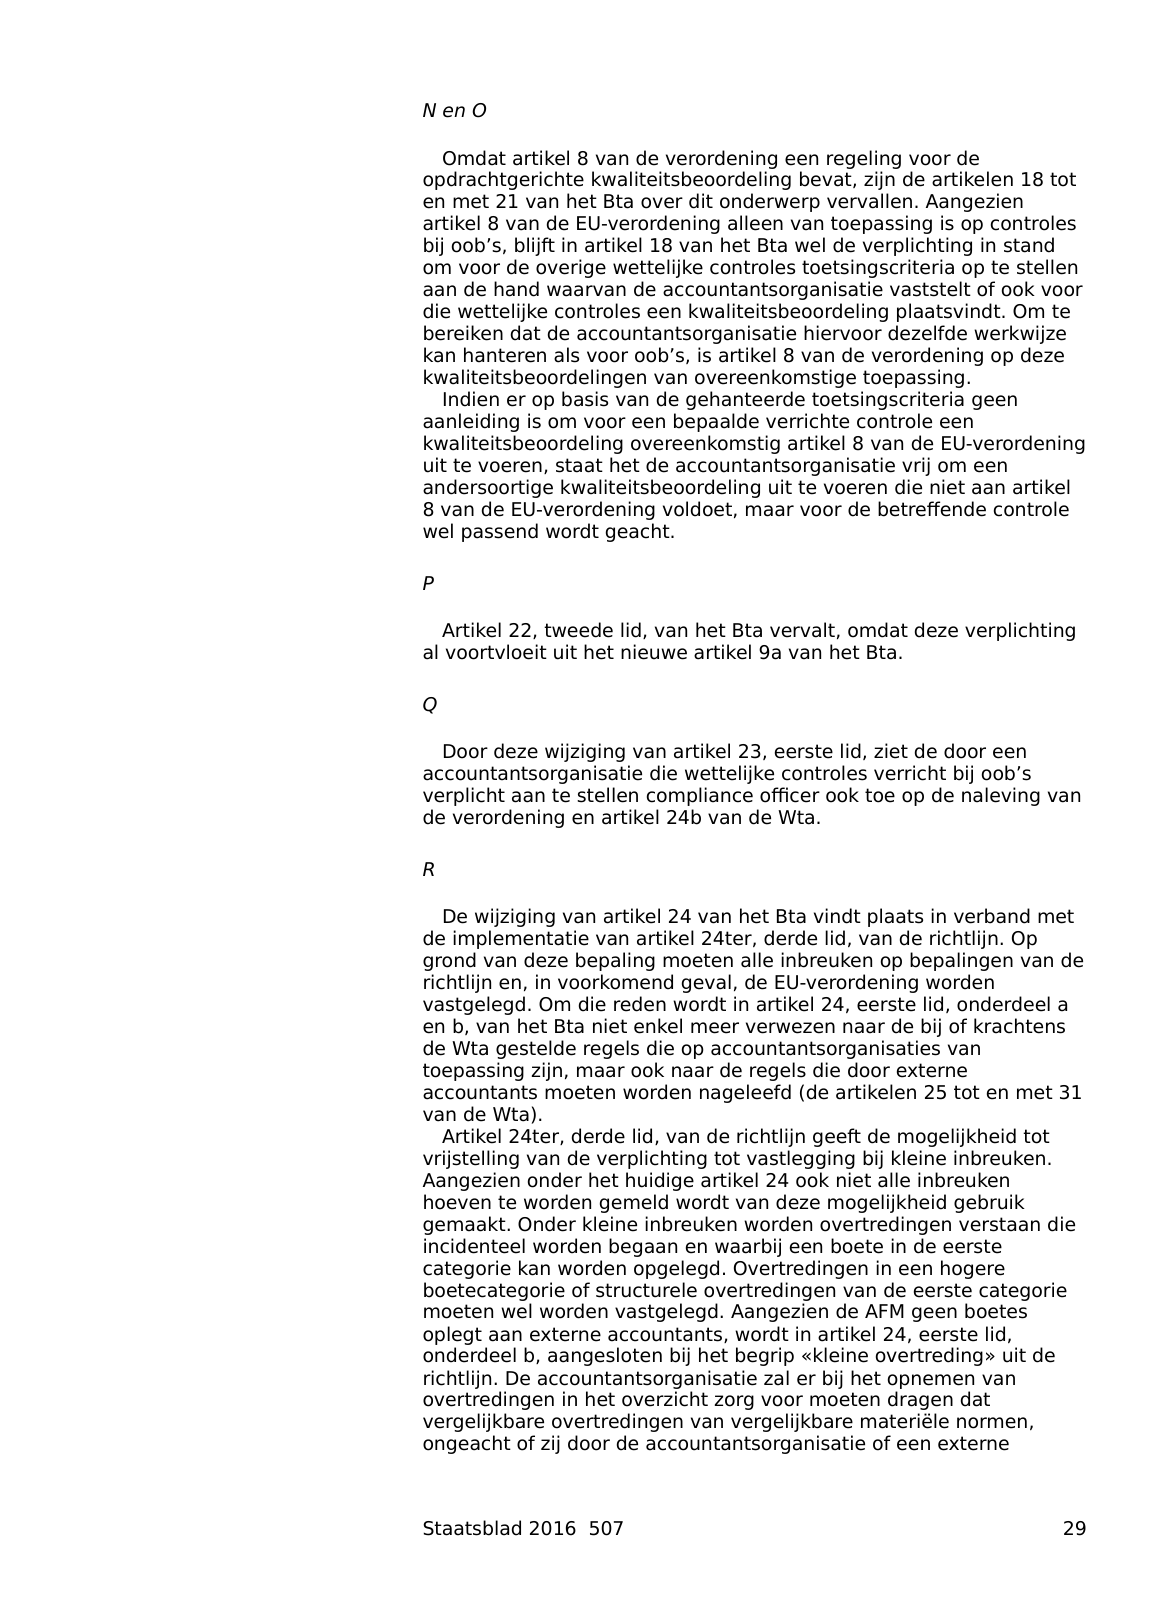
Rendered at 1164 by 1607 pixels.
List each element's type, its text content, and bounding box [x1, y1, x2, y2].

text Artikel 22, tweede lid, van het Bta vervalt, omdat deze verplichting al voortvloeit uit het nieuwe artikel 9a van het Bta. [422, 620, 1087, 664]
subtitle Q [422, 694, 1087, 716]
text Artikel 24ter, derde lid, van de richtlijn geeft de mogelijkheid tot vrijstelling van de verplichting tot vastlegging bij kleine inbreuken. Aangezien onder het huidige artikel 24 ook niet alle inbreuken hoeven te worden gemeld wordt van deze mogelijkheid gebruik gemaakt. Onder kleine inbreuken worden overtredingen verstaan die incidenteel worden begaan en waarbij een boete in de eerste categorie kan worden opgelegd. Overtredingen in een hogere boetecategorie of structurele overtredingen van de eerste categorie moeten wel worden vastgelegd. Aangezien de AFM geen boetes oplegt aan externe accountants, wordt in artikel 24, eerste lid, onderdeel b, aangesloten bij het begrip «kleine overtreding» uit de richtlijn. De accountantsorganisatie zal er bij het opnemen van overtredingen in het overzicht zorg voor moeten dragen dat vergelijkbare overtredingen van vergelijkbare materiële normen, ongeacht of zij door de accountantsorganisatie of een externe [422, 1126, 1087, 1455]
text Indien er op basis van de gehanteerde toetsingscriteria geen aanleiding is om voor een bepaalde verrichte controle een kwaliteitsbeoordeling overeenkomstig artikel 8 van de EU-verordening uit te voeren, staat het de accountantsorganisatie vrij om een andersoortige kwaliteitsbeoordeling uit te voeren die niet aan artikel 8 van de EU-verordening voldoet, maar voor de betreffende controle wel passend wordt geacht. [422, 389, 1087, 543]
subtitle N en O [422, 100, 1087, 122]
text De wijziging van artikel 24 van het Bta vindt plaats in verband met de implementatie van artikel 24ter, derde lid, van de richtlijn. Op grond van deze bepaling moeten alle inbreuken op bepalingen van de richtlijn en, in voorkomend geval, de EU-verordening worden vastgelegd. Om die reden wordt in artikel 24, eerste lid, onderdeel a en b, van het Bta niet enkel meer verwezen naar de bij of krachtens de Wta gestelde regels die op accountantsorganisaties van toepassing zijn, maar ook naar de regels die door externe accountants moeten worden nageleefd (de artikelen 25 tot en met 31 van de Wta). [422, 906, 1087, 1126]
subtitle R [422, 859, 1087, 881]
text Door deze wijziging van artikel 23, eerste lid, ziet de door een accountantsorganisatie die wettelijke controles verricht bij oob’s verplicht aan te stellen compliance officer ook toe op de naleving van de verordening en artikel 24b van de Wta. [422, 741, 1087, 829]
subtitle P [422, 573, 1087, 595]
text Omdat artikel 8 van de verordening een regeling voor de opdrachtgerichte kwaliteitsbeoordeling bevat, zijn de artikelen 18 tot en met 21 van het Bta over dit onderwerp vervallen. Aangezien artikel 8 van de EU-verordening alleen van toepassing is op controles bij oob’s, blijft in artikel 18 van het Bta wel de verplichting in stand om voor de overige wettelijke controles toetsingscriteria op te stellen aan de hand waarvan de accountantsorganisatie vaststelt of ook voor die wettelijke controles een kwaliteitsbeoordeling plaatsvindt. Om te bereiken dat de accountantsorganisatie hiervoor dezelfde werkwijze kan hanteren als voor oob’s, is artikel 8 van de verordening op deze kwaliteitsbeoordelingen van overeenkomstige toepassing. [422, 147, 1087, 389]
